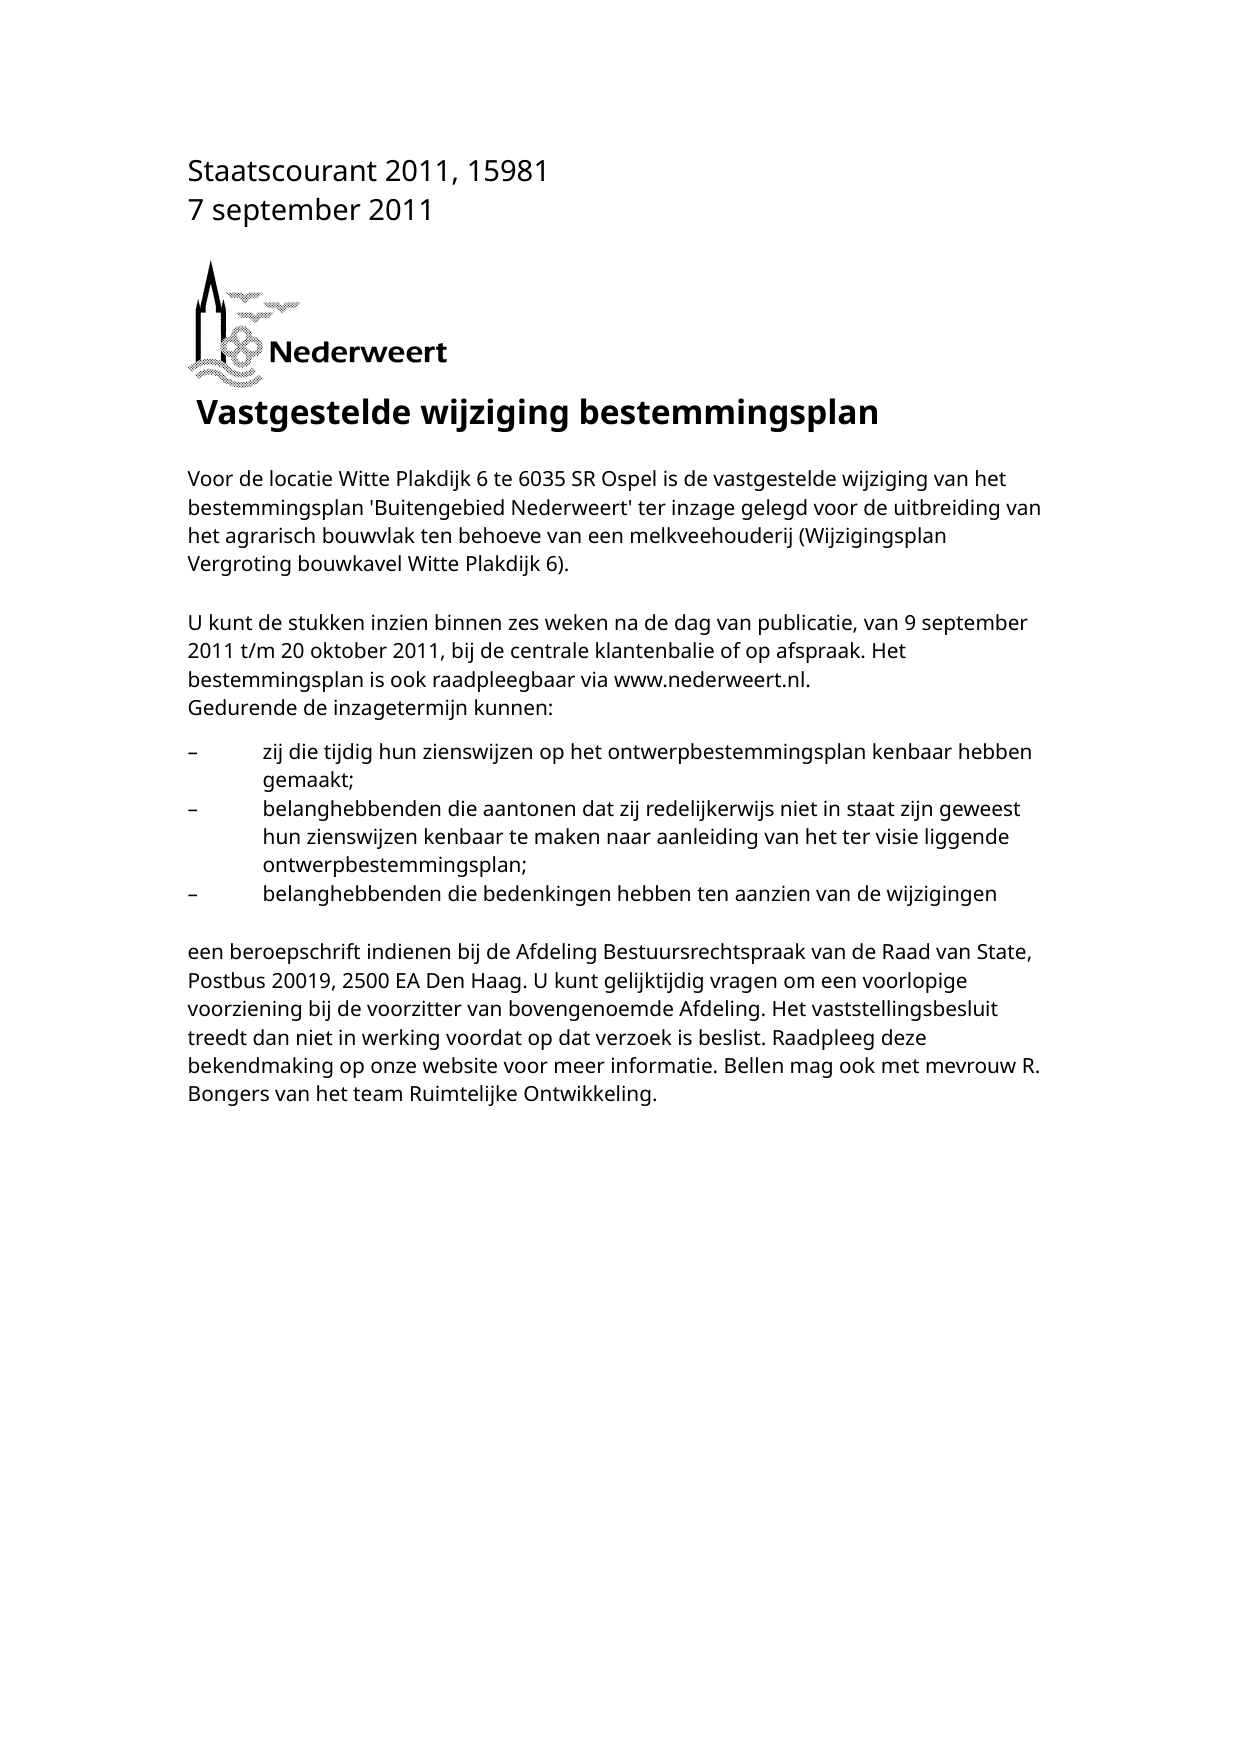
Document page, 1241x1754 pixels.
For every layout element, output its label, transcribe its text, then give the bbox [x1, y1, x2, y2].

subtitle Vastgestelde wijziging bestemmingsplan [187, 271, 1053, 434]
list zij die tijdig hun zienswijzen op het ontwerpbestemmingsplan kenbaar hebben gemaakt; [187, 737, 1053, 794]
list belanghebbenden die bedenkingen hebben ten aanzien van de wijzigingen [187, 879, 1053, 907]
text 7 september 2011 [187, 190, 1053, 229]
text U kunt de stukken inzien binnen zes weken na de dag van publicatie, van 9 september 2011 t/m 20 oktober 2011, bij de centrale klantenbalie of op afspraak. Het bestemmingsplan is ook raadpleegbaar via www.nederweert.nl. [187, 608, 1053, 693]
text een beroepschrift indienen bij de Afdeling Bestuursrechtspraak van de Raad van State, Postbus 20019, 2500 EA Den Haag. U kunt gelijktijdig vragen om een voorlopige voorziening bij de voorzitter van bovengenoemde Afdeling. Het vaststellingsbesluit treedt dan niet in werking voordat op dat verzoek is beslist. Raadpleeg deze bekendmaking op onze website voor meer informatie. Bellen mag ook met mevrouw R. Bongers van het team Ruimtelijke Ontwikkeling. [187, 937, 1053, 1108]
text Staatscourant 2011, 15981 [187, 150, 1053, 190]
picture [187, 258, 448, 389]
list belanghebbenden die aantonen dat zij redelijkerwijs niet in staat zijn geweest hun zienswijzen kenbaar te maken naar aanleiding van het ter visie liggende ontwerpbestemmingsplan; [187, 794, 1053, 879]
text Voor de locatie Witte Plakdijk 6 te 6035 SR Ospel is de vastgestelde wijziging van het bestemmingsplan 'Buitengebied Nederweert' ter inzage gelegd voor de uitbreiding van het agrarisch bouwvlak ten behoeve van een melkveehouderij (Wijzigingsplan Vergroting bouwkavel Witte Plakdijk 6). [187, 464, 1053, 578]
text Gedurende de inzagetermijn kunnen: [187, 693, 1053, 722]
